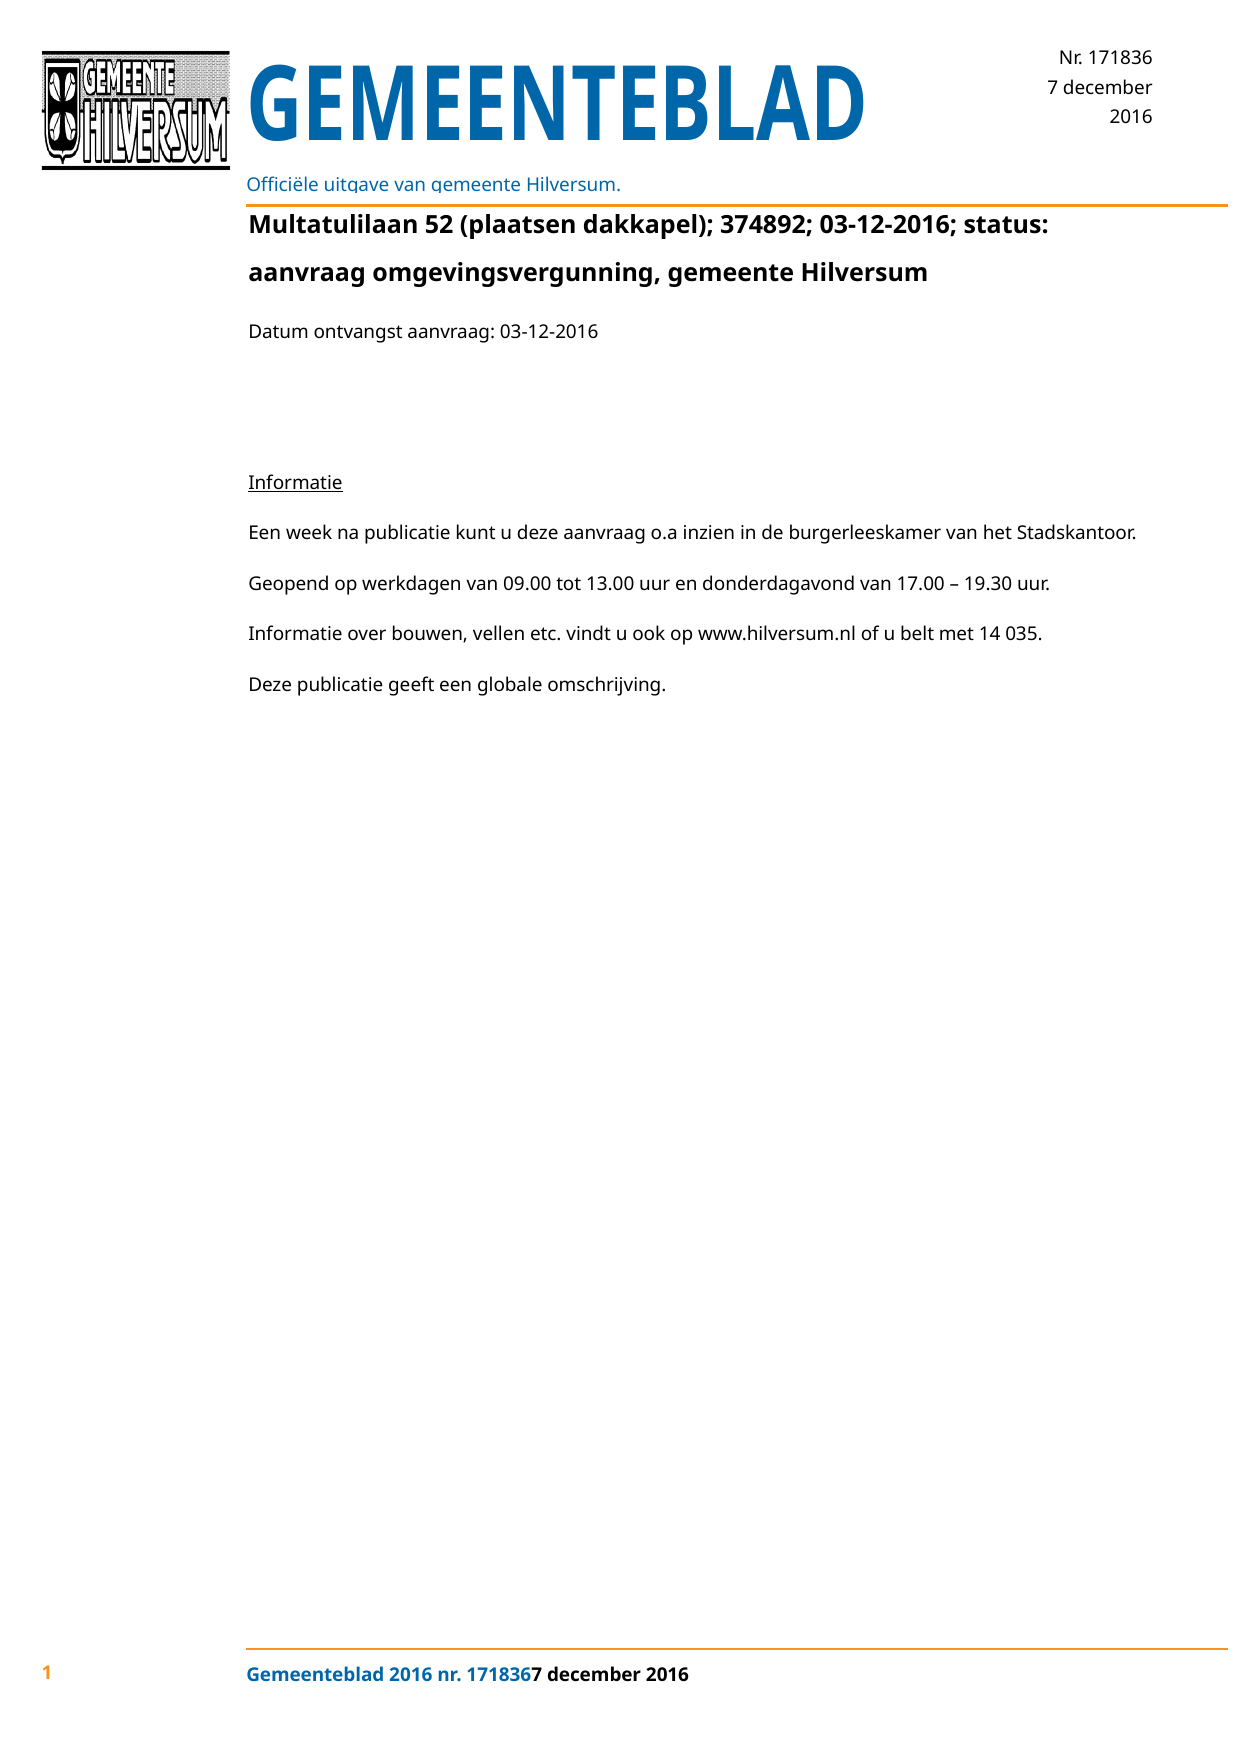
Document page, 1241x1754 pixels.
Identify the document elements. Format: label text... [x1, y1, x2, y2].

text Een week na publicatie kunt u deze aanvraag o.a inzien in de burgerleeskamer van het Stadskantoor. [248, 519, 1152, 545]
text Geopend op werkdagen van 09.00 tot 13.00 uur en donderdagavond van 17.00 – 19.30 uur. [248, 570, 1152, 596]
text Informatie over bouwen, vellen etc. vindt u ook op www.hilversum.nl of u belt met 14 035. [248, 620, 1152, 646]
text Multatulilaan 52 (plaatsen dakkapel); 374892; 03-12-2016; status: aanvraag omgevingsvergunning, gemeente Hilversum [248, 207, 1152, 288]
text Datum ontvangst aanvraag: 03-12-2016 [248, 318, 1152, 344]
text Informatie [248, 469, 1152, 495]
text Deze publicatie geeft een globale omschrijving. [248, 671, 1152, 697]
picture [41, 47, 231, 172]
